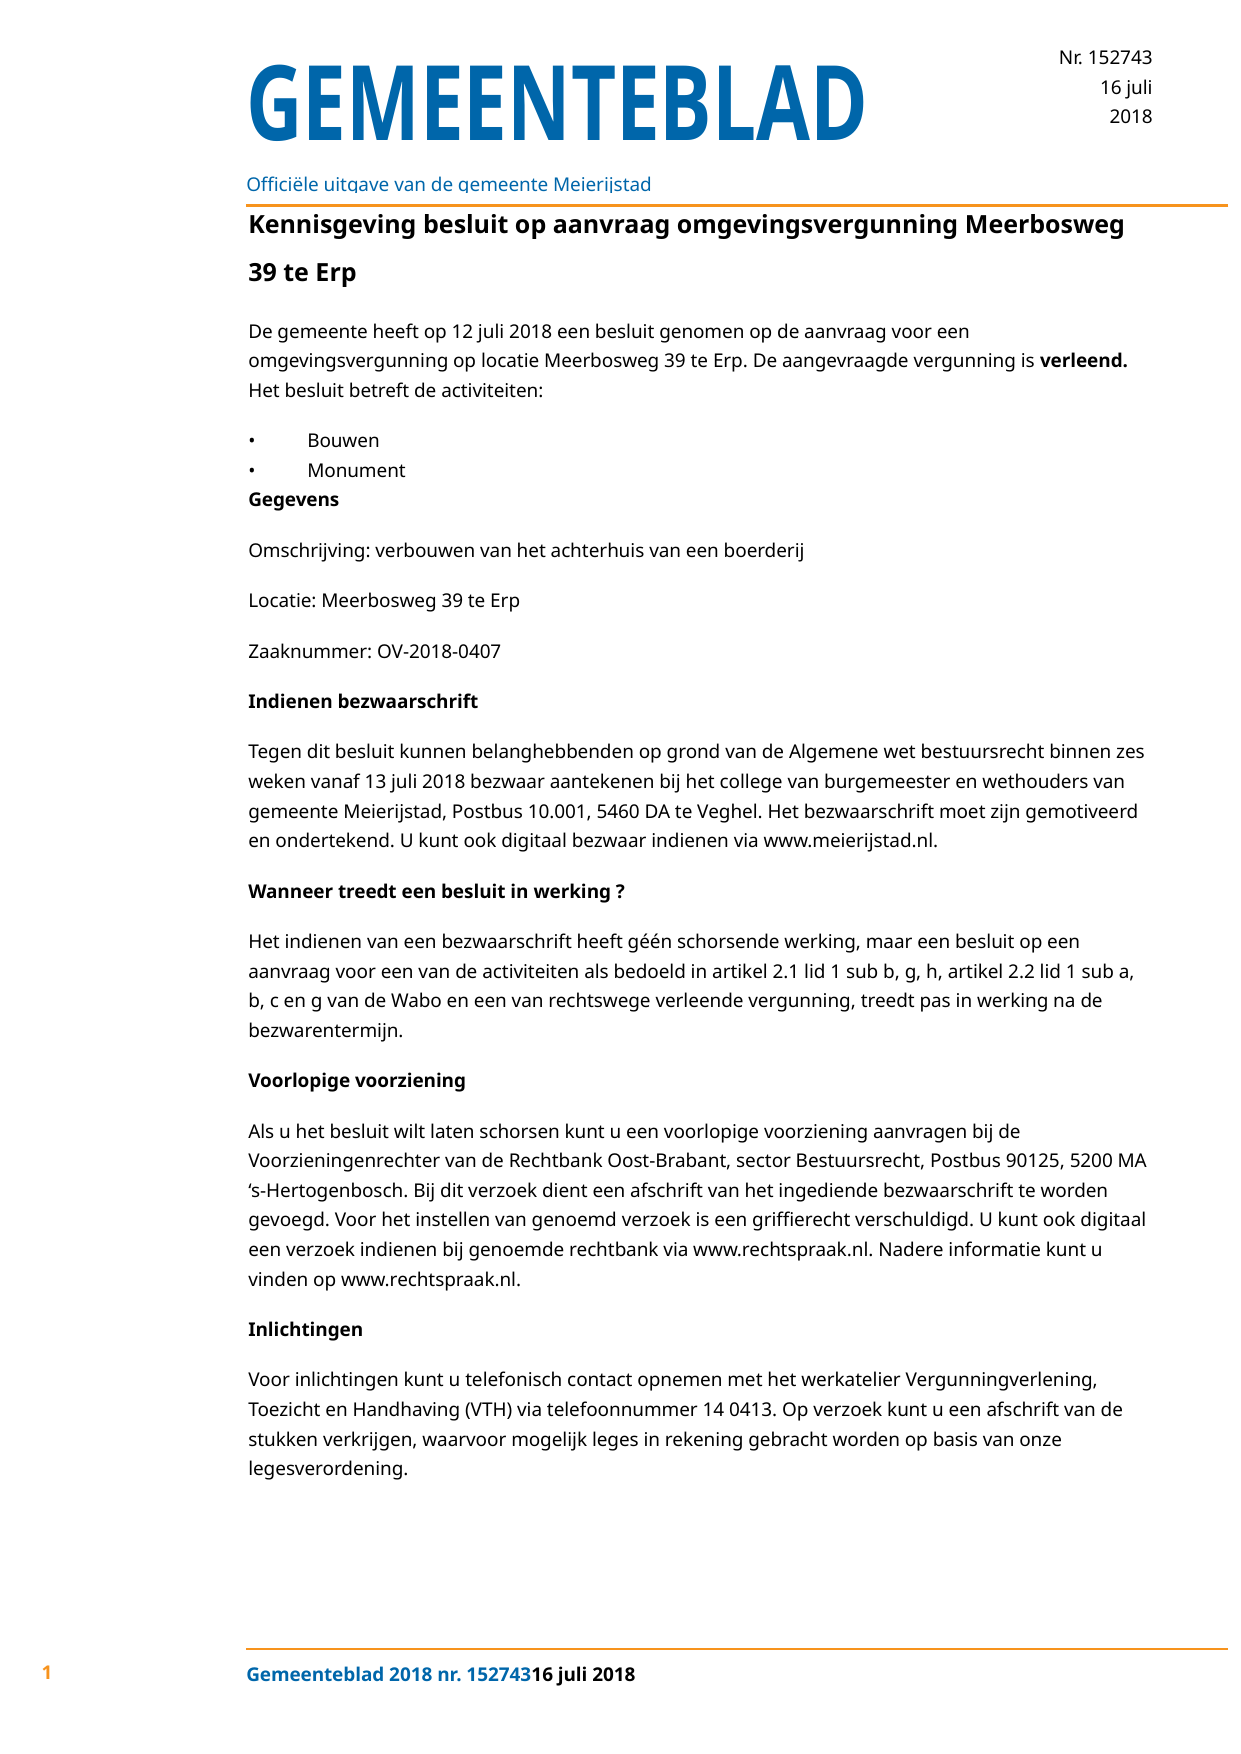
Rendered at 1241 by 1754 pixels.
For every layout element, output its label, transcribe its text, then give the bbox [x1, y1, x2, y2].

text Kennisgeving besluit op aanvraag omgevingsvergunning Meerbosweg 39 te Erp [248, 207, 1152, 288]
text Inlichtingen [248, 1316, 1152, 1342]
picture [41, 47, 231, 172]
text Gegevens [248, 487, 1152, 512]
text Het indienen van een bezwaarschrift heeft géén schorsende werking, maar een besluit op een aanvraag voor een van de activiteiten als bedoeld in artikel 2.1 lid 1 sub b, g, h, artikel 2.2 lid 1 sub a, b, c en g van de Wabo en een van rechtswege verleende vergunning, treedt pas in werking na de bezwarentermijn. [248, 928, 1152, 1043]
text De gemeente heeft op 12 juli 2018 een besluit genomen op de aanvraag voor een omgevingsvergunning op locatie Meerbosweg 39 te Erp. De aangevraagde vergunning is verleend. Het besluit betreft de activiteiten: [248, 318, 1152, 403]
text Zaaknummer: OV-2018-0407 [248, 638, 1152, 664]
text Locatie: Meerbosweg 39 te Erp [248, 587, 1152, 613]
text Als u het besluit wilt laten schorsen kunt u een voorlopige voorziening aanvragen bij de Voorzieningenrechter van de Rechtbank Oost-Brabant, sector Bestuursrecht, Postbus 90125, 5200 MA ‘s-Hertogenbosch. Bij dit verzoek dient een afschrift van het ingediende bezwaarschrift te worden gevoegd. Voor het instellen van genoemd verzoek is een griffierecht verschuldigd. U kunt ook digitaal een verzoek indienen bij genoemde rechtbank via www.rechtspraak.nl. Nadere informatie kunt u vinden op www.rechtspraak.nl. [248, 1118, 1152, 1292]
text Voorlopige voorziening [248, 1067, 1152, 1093]
text Voor inlichtingen kunt u telefonisch contact opnemen met het werkatelier Vergunningverlening, Toezicht en Handhaving (VTH) via telefoonnummer 14 0413. Op verzoek kunt u een afschrift van de stukken verkrijgen, waarvoor mogelijk leges in rekening gebracht worden op basis van onze legesverordening. [248, 1367, 1152, 1481]
text Tegen dit besluit kunnen belanghebbenden op grond van de Algemene wet bestuursrecht binnen zes weken vanaf 13 juli 2018 bezwaar aantekenen bij het college van burgemeester en wethouders van gemeente Meierijstad, Postbus 10.001, 5460 DA te Veghel. Het bezwaarschrift moet zijn gemotiveerd en ondertekend. U kunt ook digitaal bezwaar indienen via www.meierijstad.nl. [248, 739, 1152, 853]
list Monument [248, 457, 1152, 483]
text Omschrijving: verbouwen van het achterhuis van een boerderij [248, 537, 1152, 563]
list Bouwen [248, 427, 1152, 453]
text Indienen bezwaarschrift [248, 688, 1152, 714]
text Wanneer treedt een besluit in werking ? [248, 878, 1152, 904]
